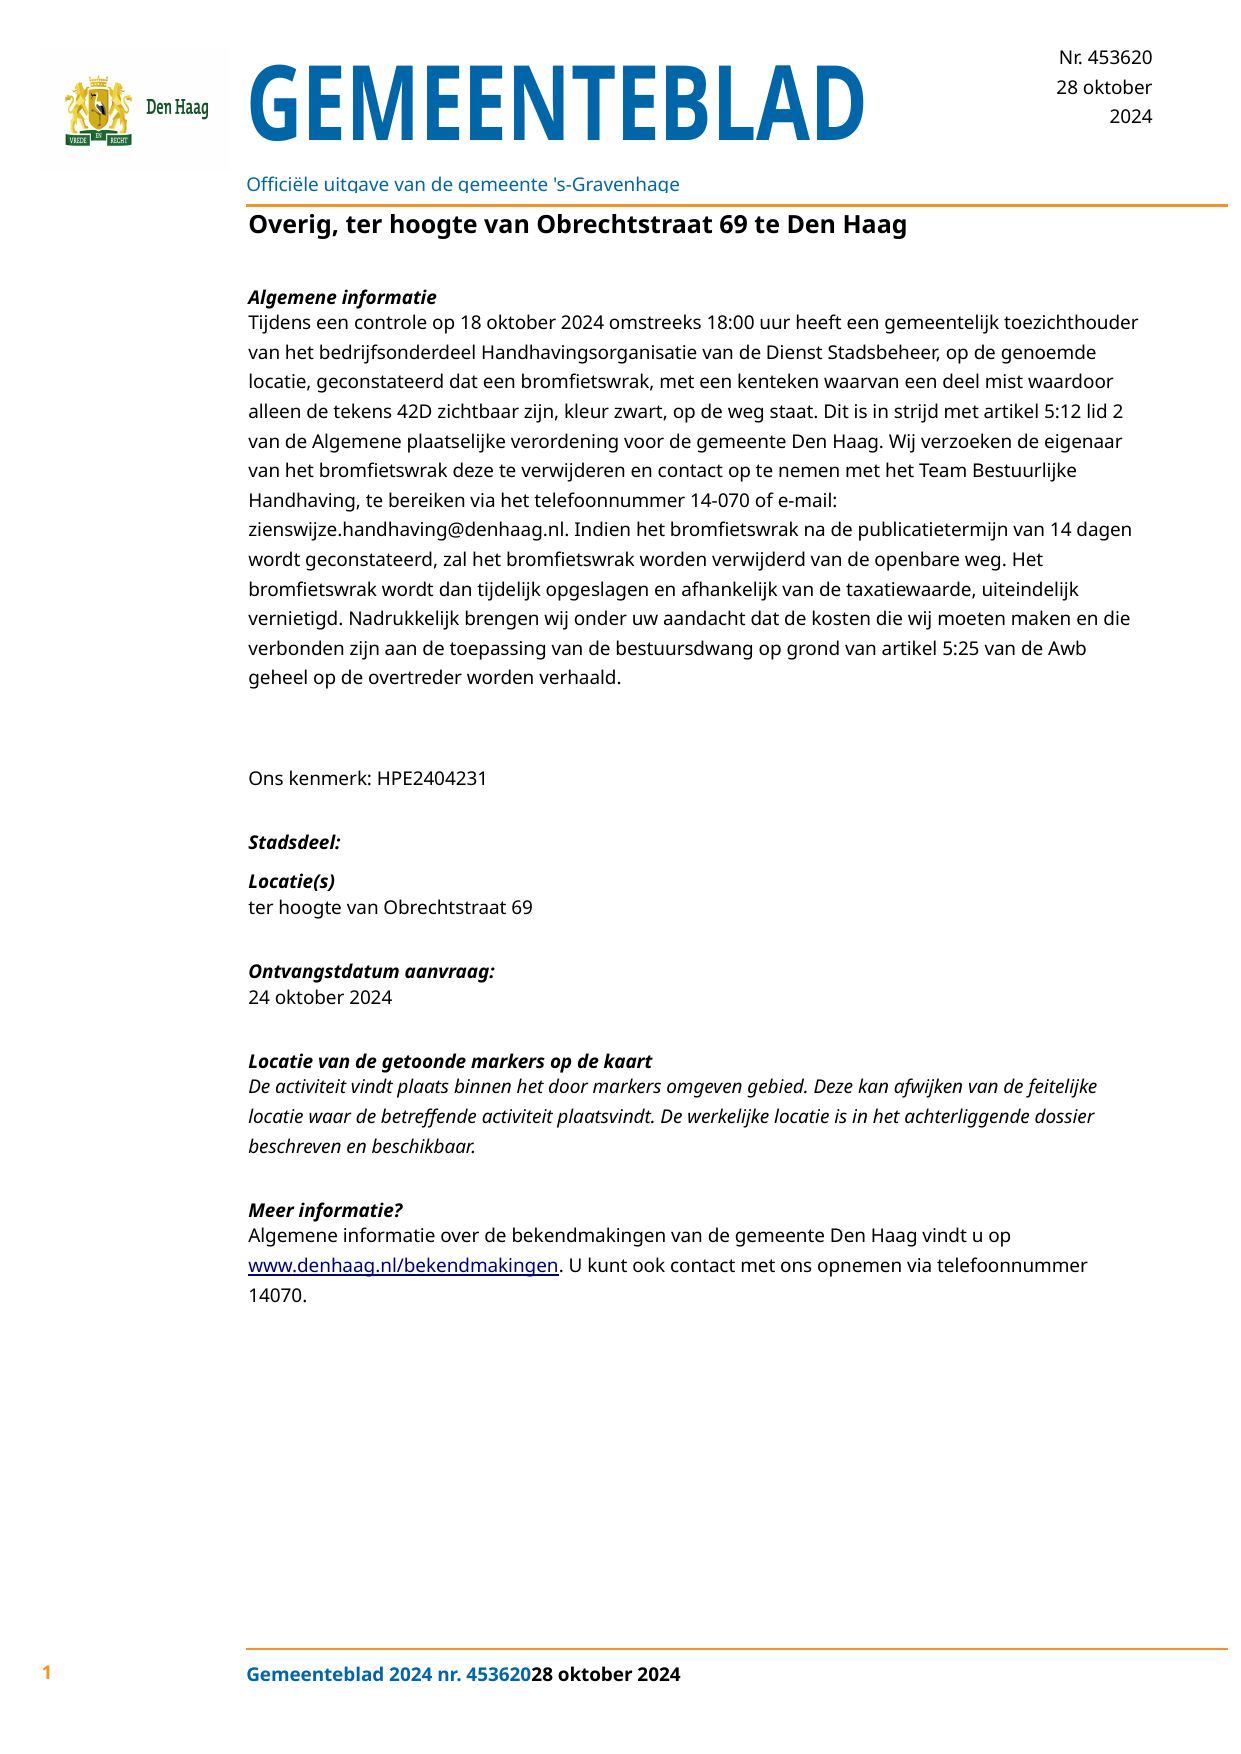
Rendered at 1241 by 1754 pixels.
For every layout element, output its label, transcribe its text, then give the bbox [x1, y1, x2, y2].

text Algemene informatie [248, 284, 1152, 309]
text Ontvangstdatum aanvraag: [248, 958, 1152, 984]
text Ons kenmerk: HPE2404231 [248, 765, 1152, 791]
text Meer informatie? [248, 1197, 1152, 1223]
text Stadsdeel: [248, 829, 1152, 855]
text Algemene informatie over de bekendmakingen van de gemeente Den Haag vindt u op www.denhaag.nl/bekendmakingen. U kunt ook contact met ons opnemen via telefoonnummer 14070. [248, 1223, 1152, 1307]
text Locatie(s) [248, 869, 1152, 894]
text ter hoogte van Obrechtstraat 69 [248, 894, 1152, 920]
picture [41, 47, 231, 172]
text Overig, ter hoogte van Obrechtstraat 69 te Den Haag [248, 207, 1152, 241]
text 24 oktober 2024 [248, 984, 1152, 1010]
text De activiteit vindt plaats binnen het door markers omgeven gebied. Deze kan afwijken van de feitelijke locatie waar de betreffende activiteit plaatsvindt. De werkelijke locatie is in het achterliggende dossier beschreven en beschikbaar. [248, 1074, 1152, 1159]
text Locatie van de getoonde markers op de kaart [248, 1048, 1152, 1074]
text Tijdens een controle op 18 oktober 2024 omstreeks 18:00 uur heeft een gemeentelijk toezichthouder van het bedrijfsonderdeel Handhavingsorganisatie van de Dienst Stadsbeheer, op de genoemde locatie, geconstateerd dat een bromfietswrak, met een kenteken waarvan een deel mist waardoor alleen de tekens 42D zichtbaar zijn, kleur zwart, op de weg staat. Dit is in strijd met artikel 5:12 lid 2 van de Algemene plaatselijke verordening voor de gemeente Den Haag. Wij verzoeken de eigenaar van het bromfietswrak deze te verwijderen en contact op te nemen met het Team Bestuurlijke Handhaving, te bereiken via het telefoonnummer 14-070 of e-mail: zienswijze.handhaving@denhaag.nl. Indien het bromfietswrak na de publicatietermijn van 14 dagen wordt geconstateerd, zal het bromfietswrak worden verwijderd van de openbare weg. Het bromfietswrak wordt dan tijdelijk opgeslagen en afhankelijk van de taxatiewaarde, uiteindelijk vernietigd. Nadrukkelijk brengen wij onder uw aandacht dat de kosten die wij moeten maken en die verbonden zijn aan de toepassing van de bestuursdwang op grond van artikel 5:25 van de Awb geheel op de overtreder worden verhaald. [248, 309, 1152, 690]
